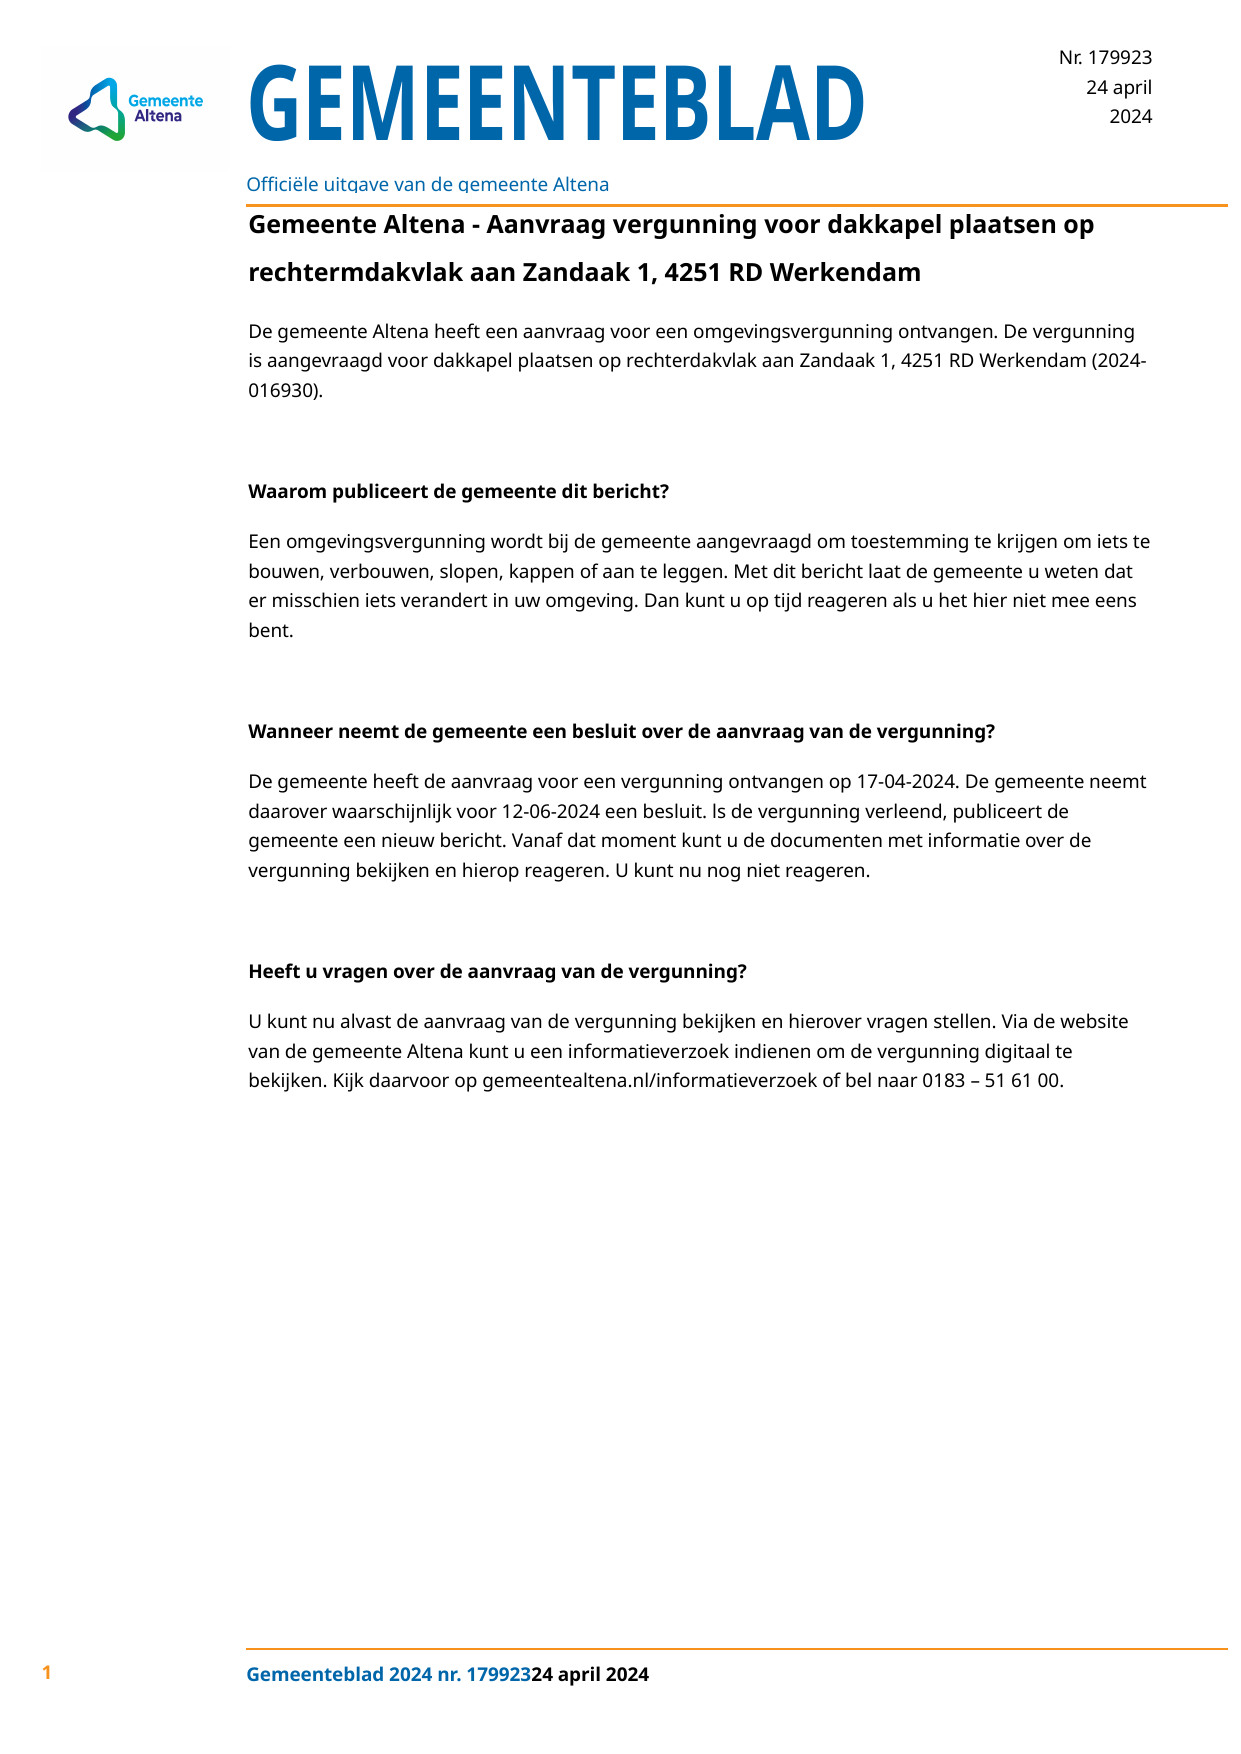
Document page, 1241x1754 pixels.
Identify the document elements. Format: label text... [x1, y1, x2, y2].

text Heeft u vragen over de aanvraag van de vergunning? [248, 958, 1152, 984]
text U kunt nu alvast de aanvraag van de vergunning bekijken en hierover vragen stellen. Via de website van de gemeente Altena kunt u een informatieverzoek indienen om de vergunning digitaal te bekijken. Kijk daarvoor op gemeentealtena.nl/informatieverzoek of bel naar 0183 – 51 61 00. [248, 1008, 1152, 1093]
text De gemeente heeft de aanvraag voor een vergunning ontvangen op 17-04-2024. De gemeente neemt daarover waarschijnlijk voor 12-06-2024 een besluit. ls de vergunning verleend, publiceert de gemeente een nieuw bericht. Vanaf dat moment kunt u de documenten met informatie over de vergunning bekijken en hierop reageren. U kunt nu nog niet reageren. [248, 768, 1152, 883]
text Een omgevingsvergunning wordt bij de gemeente aangevraagd om toestemming te krijgen om iets te bouwen, verbouwen, slopen, kappen of aan te leggen. Met dit bericht laat de gemeente u weten dat er misschien iets verandert in uw omgeving. Dan kunt u op tijd reageren als u het hier niet mee eens bent. [248, 528, 1152, 643]
text De gemeente Altena heeft een aanvraag voor een omgevingsvergunning ontvangen. De vergunning is aangevraagd voor dakkapel plaatsen op rechterdakvlak aan Zandaak 1, 4251 RD Werkendam (2024-016930). [248, 318, 1152, 403]
text Waarom publiceert de gemeente dit bericht? [248, 478, 1152, 504]
picture [41, 47, 231, 172]
text Wanneer neemt de gemeente een besluit over de aanvraag van de vergunning? [248, 718, 1152, 744]
text Gemeente Altena - Aanvraag vergunning voor dakkapel plaatsen op rechtermdakvlak aan Zandaak 1, 4251 RD Werkendam [248, 207, 1152, 288]
